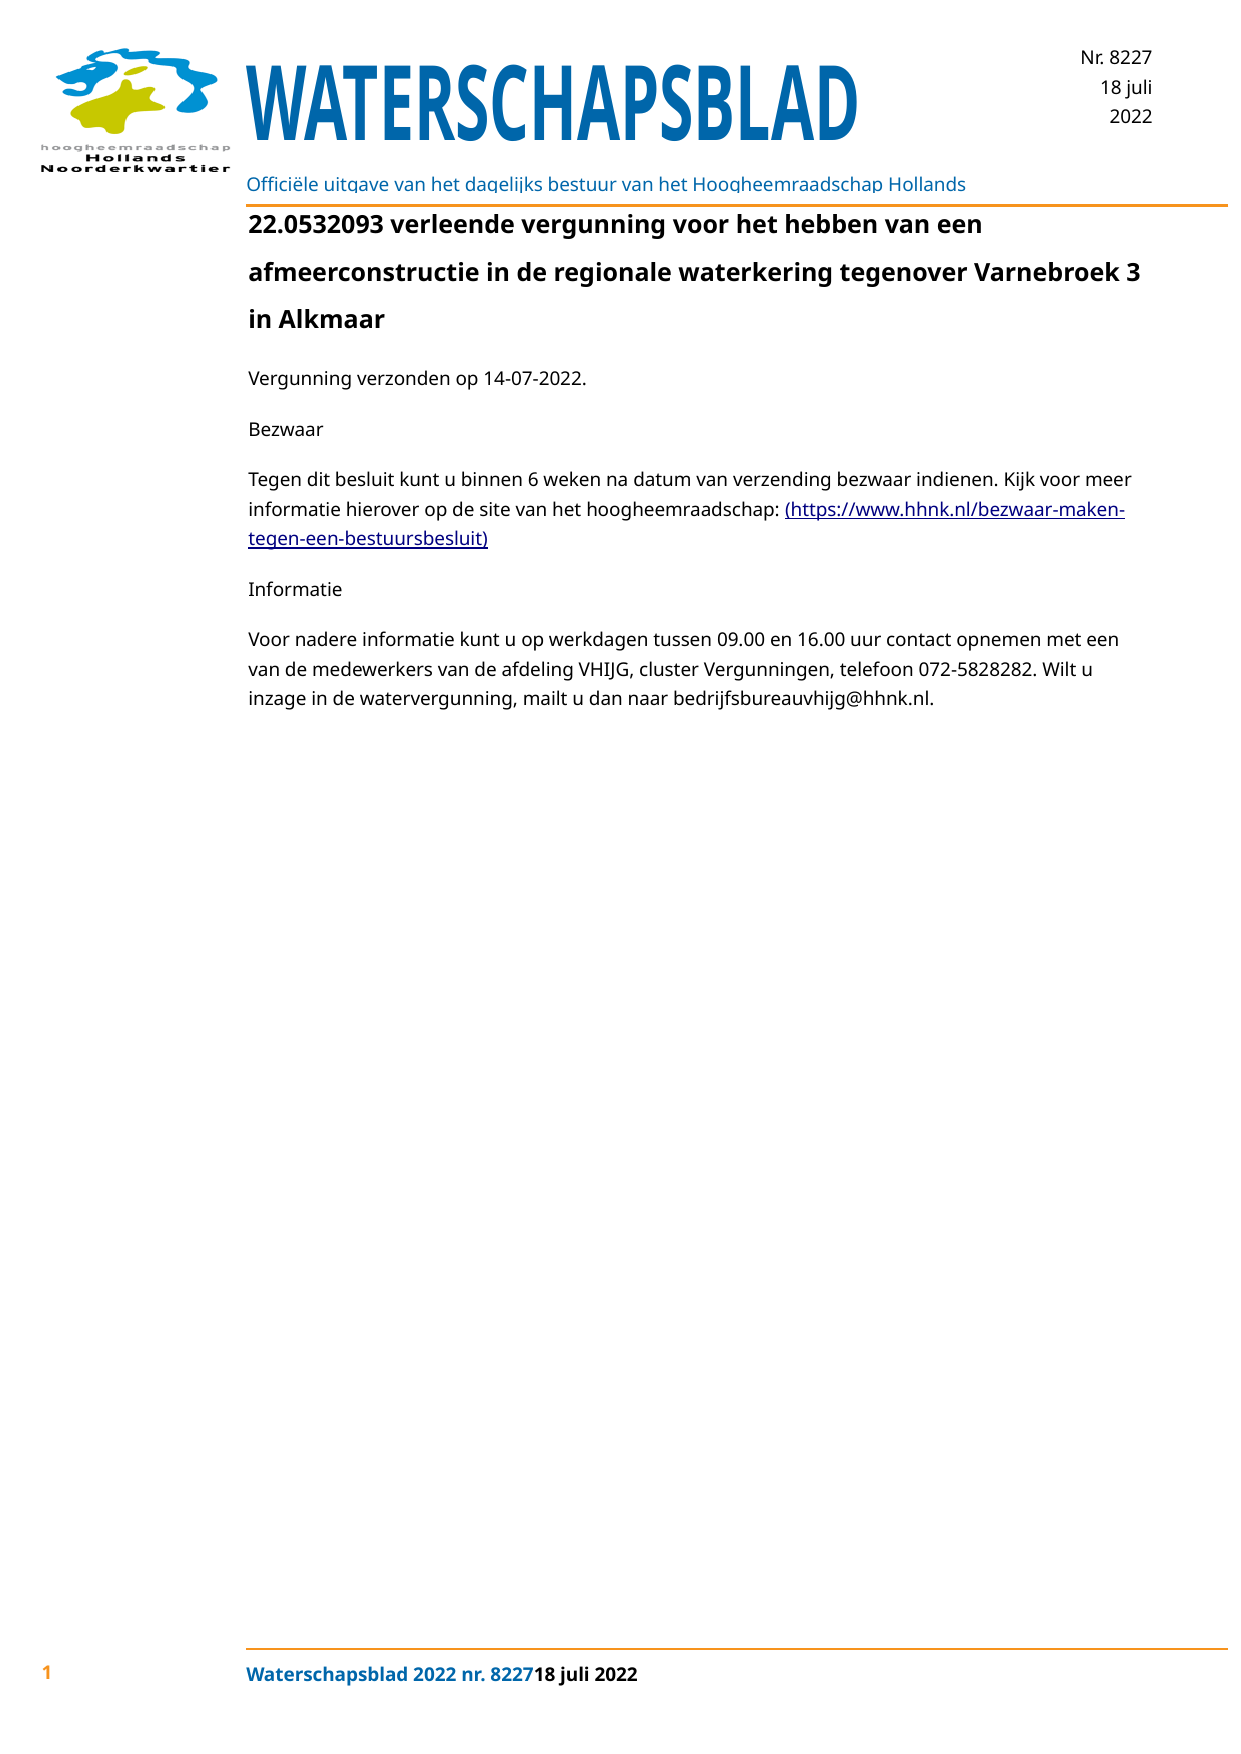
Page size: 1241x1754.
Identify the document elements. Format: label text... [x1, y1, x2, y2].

text Bezwaar [248, 416, 1152, 442]
text Tegen dit besluit kunt u binnen 6 weken na datum van verzending bezwaar indienen. Kijk voor meer informatie hierover op de site van het hoogheemraadschap: (https://www.hhnk.nl/bezwaar-maken-tegen-een-bestuursbesluit) [248, 466, 1152, 551]
picture [41, 47, 231, 172]
text Vergunning verzonden op 14-07-2022. [248, 366, 1152, 391]
text 22.0532093 verleende vergunning voor het hebben van een afmeerconstructie in de regionale waterkering tegenover Varnebroek 3 in Alkmaar [248, 207, 1152, 336]
text Informatie [248, 576, 1152, 602]
text Voor nadere informatie kunt u op werkdagen tussen 09.00 en 16.00 uur contact opnemen met een van de medewerkers van de afdeling VHIJG, cluster Vergunningen, telefoon 072-5828282. Wilt u inzage in de watervergunning, mailt u dan naar bedrijfsbureauvhijg@hhnk.nl. [248, 626, 1152, 711]
